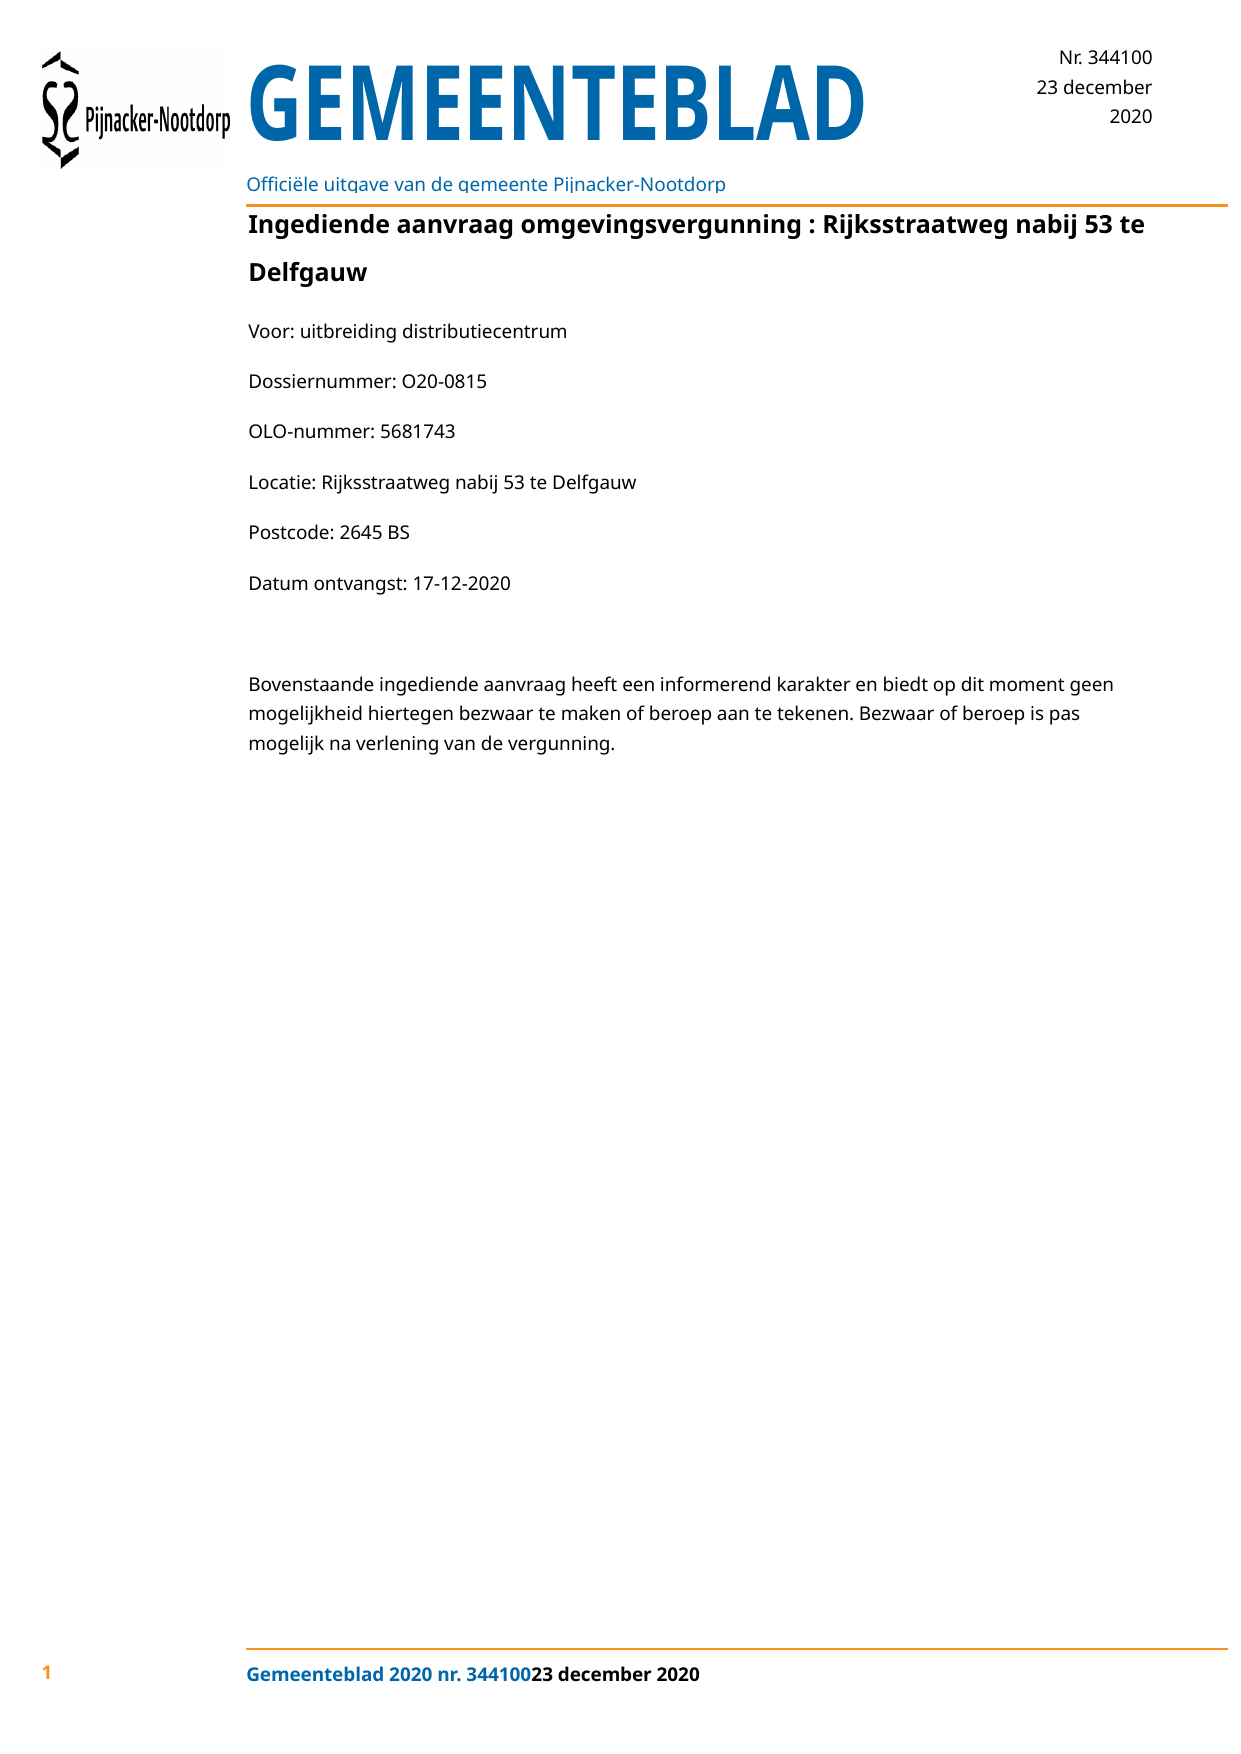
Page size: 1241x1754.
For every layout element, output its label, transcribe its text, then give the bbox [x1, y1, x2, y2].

text Dossiernummer: O20-0815 [248, 368, 1152, 394]
text Voor: uitbreiding distributiecentrum [248, 318, 1152, 344]
picture [41, 47, 231, 172]
text OLO-nummer: 5681743 [248, 419, 1152, 444]
text Datum ontvangst: 17-12-2020 [248, 570, 1152, 596]
text Ingediende aanvraag omgevingsvergunning : Rijksstraatweg nabij 53 te Delfgauw [248, 207, 1152, 288]
text Bovenstaande ingediende aanvraag heeft een informerend karakter en biedt op dit moment geen mogelijkheid hiertegen bezwaar te maken of beroep aan te tekenen. Bezwaar of beroep is pas mogelijk na verlening van de vergunning. [248, 671, 1152, 756]
text Locatie: Rijksstraatweg nabij 53 te Delfgauw [248, 469, 1152, 495]
text Postcode: 2645 BS [248, 519, 1152, 545]
